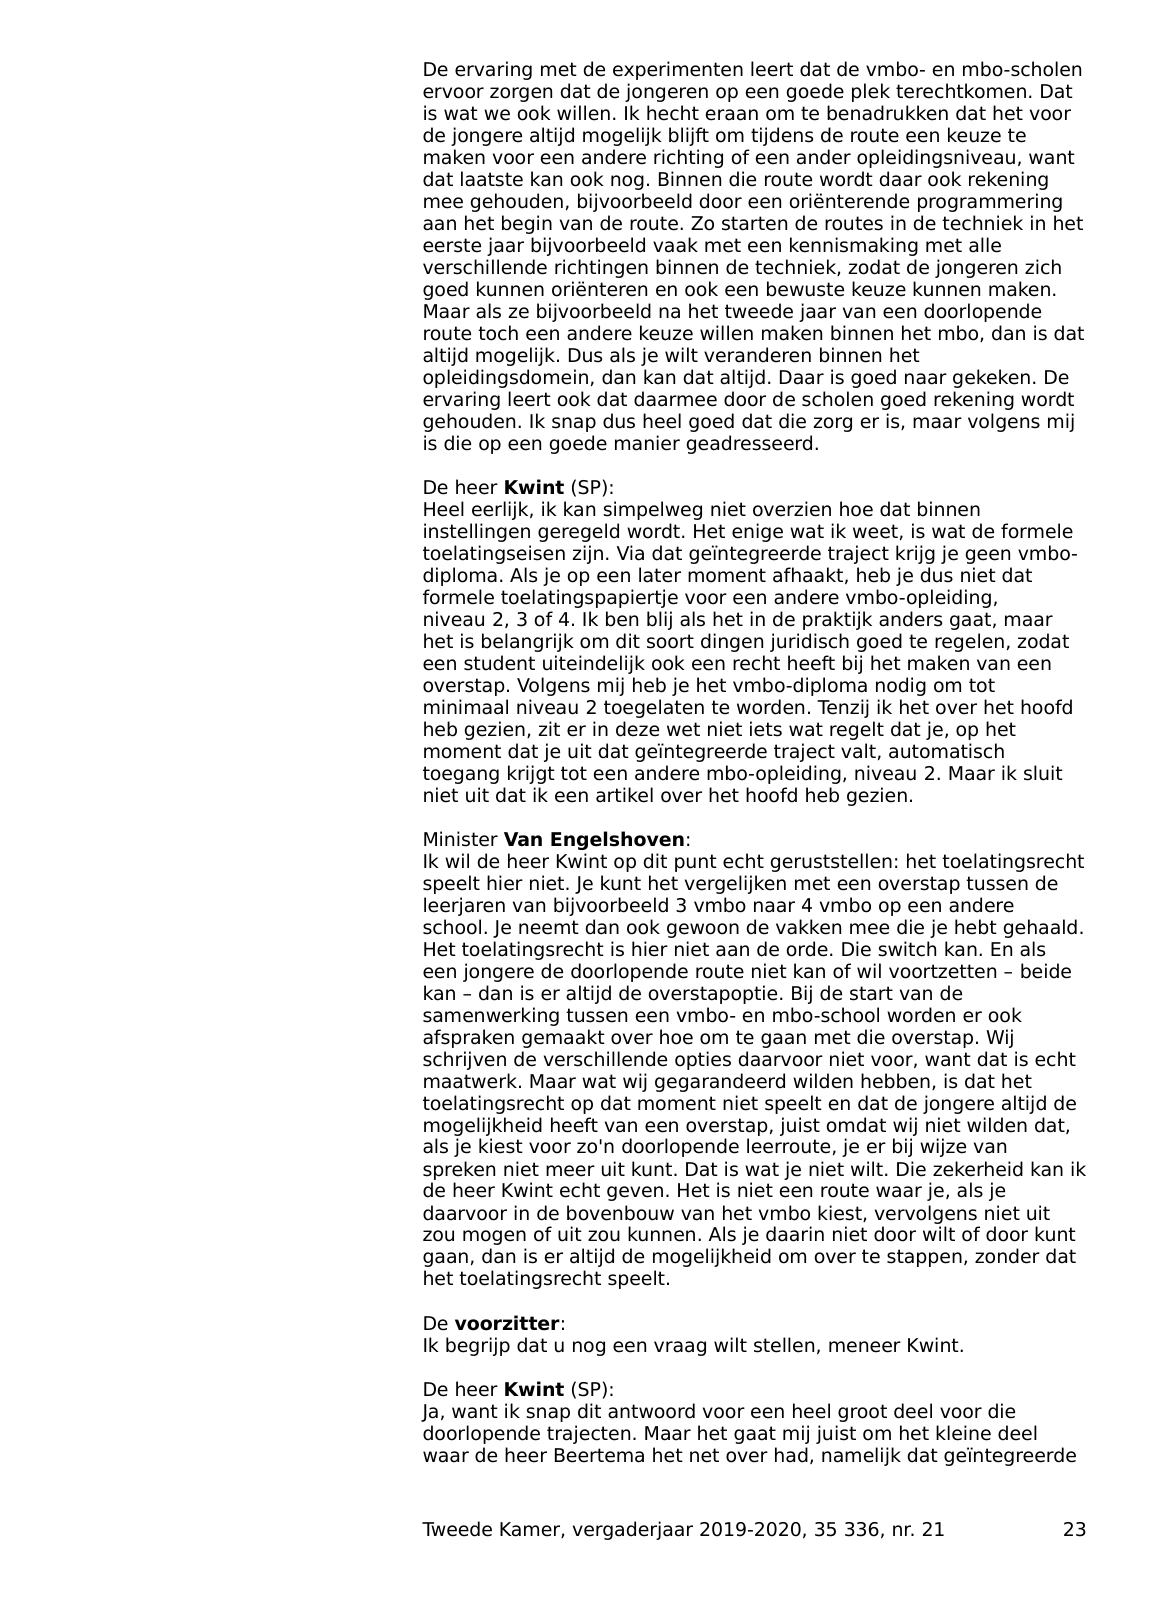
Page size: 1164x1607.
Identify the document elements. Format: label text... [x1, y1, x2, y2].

text De heer Kwint (SP): [422, 477, 1087, 499]
text Minister Van Engelshoven: [422, 829, 1087, 851]
text Ja, want ik snap dit antwoord voor een heel groot deel voor die doorlopende trajecten. Maar het gaat mij juist om het kleine deel waar de heer Beertema het net over had, namelijk dat geïntegreerde [422, 1401, 1087, 1467]
text De heer Kwint (SP): [422, 1379, 1087, 1401]
text De ervaring met de experimenten leert dat de vmbo- en mbo-scholen ervoor zorgen dat de jongeren op een goede plek terechtkomen. Dat is wat we ook willen. Ik hecht eraan om te benadrukken dat het voor de jongere altijd mogelijk blijft om tijdens de route een keuze te maken voor een andere richting of een ander opleidingsniveau, want dat laatste kan ook nog. Binnen die route wordt daar ook rekening mee gehouden, bijvoorbeeld door een oriënterende programmering aan het begin van de route. Zo starten de routes in de techniek in het eerste jaar bijvoorbeeld vaak met een kennismaking met alle verschillende richtingen binnen de techniek, zodat de jongeren zich goed kunnen oriënteren en ook een bewuste keuze kunnen maken. Maar als ze bijvoorbeeld na het tweede jaar van een doorlopende route toch een andere keuze willen maken binnen het mbo, dan is dat altijd mogelijk. Dus als je wilt veranderen binnen het opleidingsdomein, dan kan dat altijd. Daar is goed naar gekeken. De ervaring leert ook dat daarmee door de scholen goed rekening wordt gehouden. Ik snap dus heel goed dat die zorg er is, maar volgens mij is die op een goede manier geadresseerd. [422, 59, 1087, 455]
text De voorzitter: [422, 1312, 1087, 1334]
text Ik begrijp dat u nog een vraag wilt stellen, meneer Kwint. [422, 1334, 1087, 1356]
text Heel eerlijk, ik kan simpelweg niet overzien hoe dat binnen instellingen geregeld wordt. Het enige wat ik weet, is wat de formele toelatingseisen zijn. Via dat geïntegreerde traject krijg je geen vmbo-diploma. Als je op een later moment afhaakt, heb je dus niet dat formele toelatingspapiertje voor een andere vmbo-opleiding, niveau 2, 3 of 4. Ik ben blij als het in de praktijk anders gaat, maar het is belangrijk om dit soort dingen juridisch goed te regelen, zodat een student uiteindelijk ook een recht heeft bij het maken van een overstap. Volgens mij heb je het vmbo-diploma nodig om tot minimaal niveau 2 toegelaten te worden. Tenzij ik het over het hoofd heb gezien, zit er in deze wet niet iets wat regelt dat je, op het moment dat je uit dat geïntegreerde traject valt, automatisch toegang krijgt tot een andere mbo-opleiding, niveau 2. Maar ik sluit niet uit dat ik een artikel over het hoofd heb gezien. [422, 499, 1087, 807]
text Ik wil de heer Kwint op dit punt echt geruststellen: het toelatingsrecht speelt hier niet. Je kunt het vergelijken met een overstap tussen de leerjaren van bijvoorbeeld 3 vmbo naar 4 vmbo op een andere school. Je neemt dan ook gewoon de vakken mee die je hebt gehaald. Het toelatingsrecht is hier niet aan de orde. Die switch kan. En als een jongere de doorlopende route niet kan of wil voortzetten – beide kan – dan is er altijd de overstapoptie. Bij de start van de samenwerking tussen een vmbo- en mbo-school worden er ook afspraken gemaakt over hoe om te gaan met die overstap. Wij schrijven de verschillende opties daarvoor niet voor, want dat is echt maatwerk. Maar wat wij gegarandeerd wilden hebben, is dat het toelatingsrecht op dat moment niet speelt en dat de jongere altijd de mogelijkheid heeft van een overstap, juist omdat wij niet wilden dat, als je kiest voor zo'n doorlopende leerroute, je er bij wijze van spreken niet meer uit kunt. Dat is wat je niet wilt. Die zekerheid kan ik de heer Kwint echt geven. Het is niet een route waar je, als je daarvoor in de bovenbouw van het vmbo kiest, vervolgens niet uit zou mogen of uit zou kunnen. Als je daarin niet door wilt of door kunt gaan, dan is er altijd de mogelijkheid om over te stappen, zonder dat het toelatingsrecht speelt. [422, 851, 1087, 1290]
